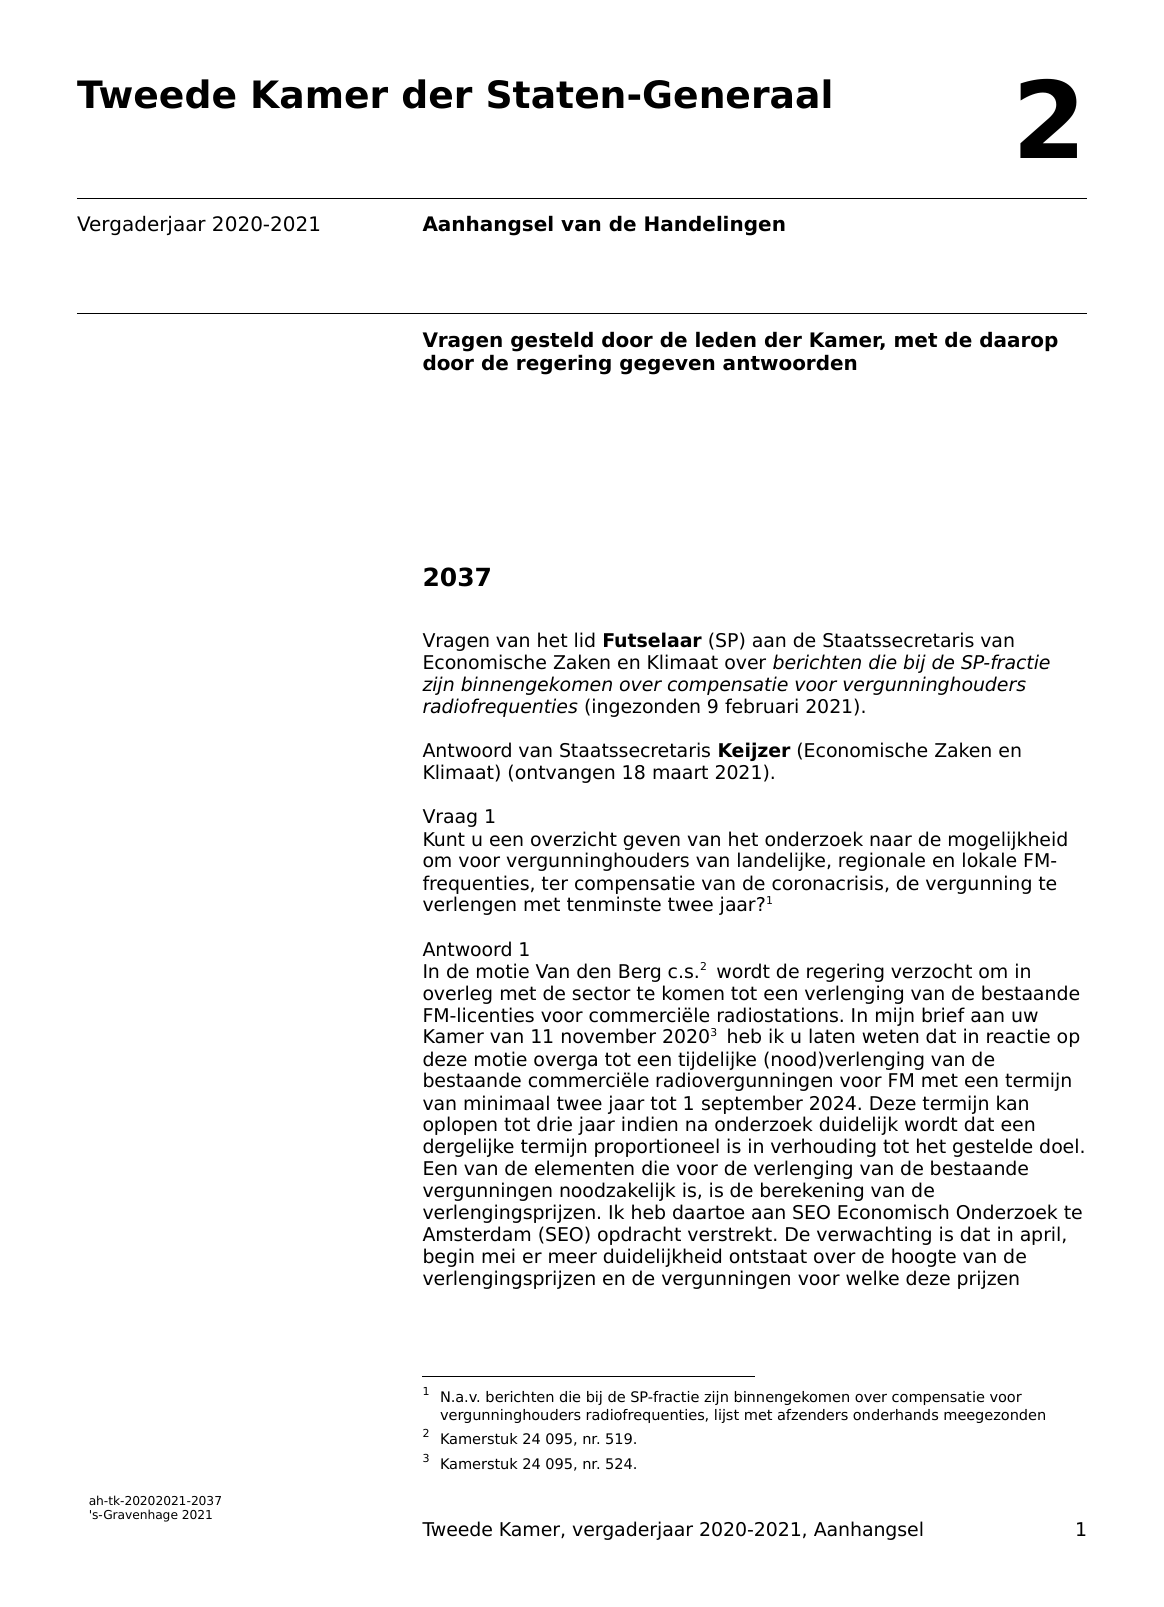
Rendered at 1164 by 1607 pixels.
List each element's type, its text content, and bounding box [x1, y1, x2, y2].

text Vragen van het lid Futselaar (SP) aan de Staatssecretaris van Economische Zaken en Klimaat over berichten die bij de SP-fractie zijn binnengekomen over compensatie voor vergunninghouders radiofrequenties (ingezonden 9 februari 2021). [422, 630, 1087, 718]
table_cell Vragen gesteld door de leden der Kamer, met de daarop door de regering gegeven antwoorden [422, 314, 1087, 375]
text Antwoord 1 [422, 938, 1087, 961]
text N.a.v. berichten die bij de SP-fractie zijn binnengekomen over compensatie voor vergunninghouders radiofrequenties, lijst met afzenders onderhands meegezonden [422, 1385, 1087, 1424]
text Vraag 1 [422, 806, 1087, 828]
text 's-Gravenhage 2021 [88, 1508, 323, 1522]
text Kunt u een overzicht geven van het onderzoek naar de mogelijkheid om voor vergunninghouders van landelijke, regionale en lokale FM-frequenties, ter compensatie van de coronacrisis, de vergunning te verlengen met tenminste twee jaar? [422, 828, 1087, 916]
text Een van de elementen die voor de verlenging van de bestaande vergunningen noodzakelijk is, is de berekening van de verlengingsprijzen. Ik heb daartoe aan SEO Economisch Onderzoek te Amsterdam (SEO) opdracht verstrekt. De verwachting is dat in april, begin mei er meer duidelijkheid ontstaat over de hoogte van de verlengingsprijzen en de vergunningen voor welke deze prijzen [422, 1158, 1087, 1290]
table_cell [77, 314, 422, 375]
table_header Tweede Kamer der Staten-Generaal [77, 59, 886, 198]
text Kamerstuk 24 095, nr. 524. [422, 1452, 1087, 1474]
text Antwoord van Staatssecretaris Keijzer (Economische Zaken en Klimaat) (ontvangen 18 maart 2021). [422, 740, 1087, 784]
table_header 2 [886, 59, 1087, 198]
text In de motie Van den Berg c.s. wordt de regering verzocht om in overleg met de sector te komen tot een verlenging van de bestaande FM-licenties voor commerciële radiostations. In mijn brief aan uw Kamer van 11 november 2020 heb ik u laten weten dat in reactie op deze motie overga tot een tijdelijke (nood)verlenging van de bestaande commerciële radiovergunningen voor FM met een termijn van minimaal twee jaar tot 1 september 2024. Deze termijn kan oplopen tot drie jaar indien na onderzoek duidelijk wordt dat een dergelijke termijn proportioneel is in verhouding tot het gestelde doel. [422, 961, 1087, 1158]
text 2037 [422, 563, 1087, 592]
table_cell Vergaderjaar 2020-2021 [77, 199, 422, 313]
text ah-tk-20202021-2037 [88, 1494, 323, 1508]
table_cell Aanhangsel van de Handelingen [422, 199, 1087, 313]
text Kamerstuk 24 095, nr. 519. [422, 1427, 1087, 1449]
